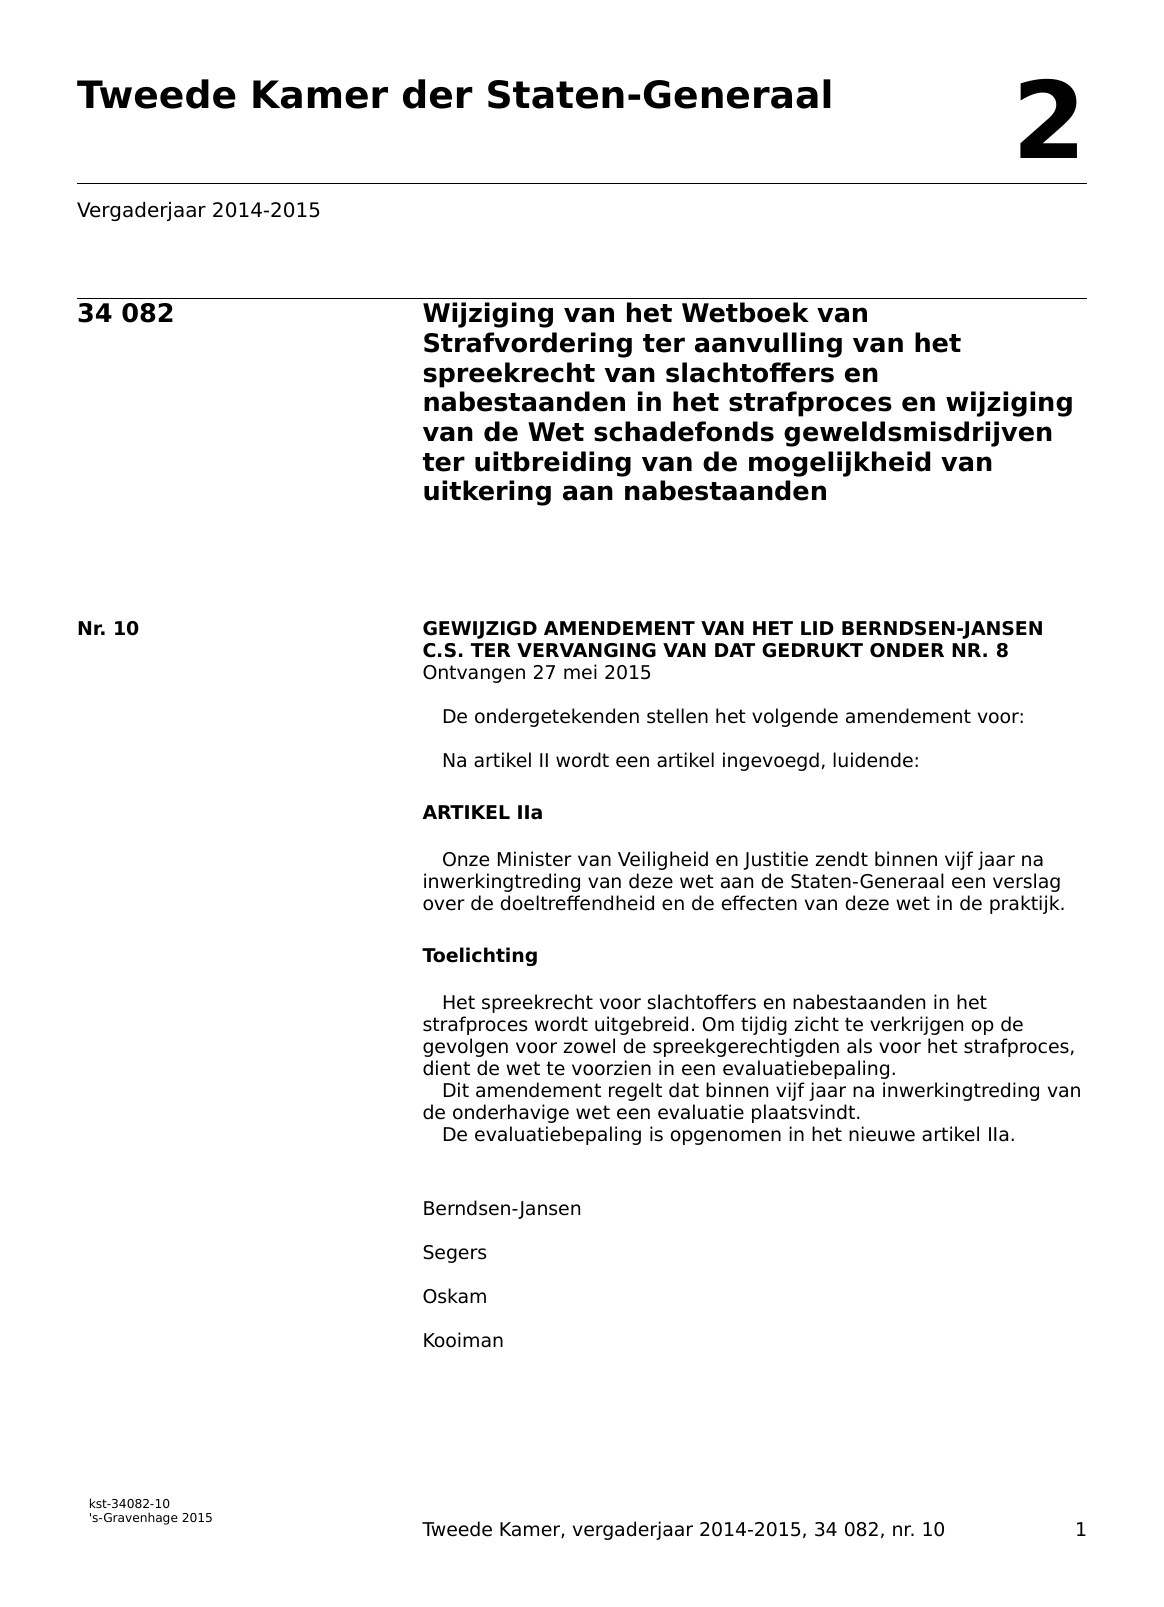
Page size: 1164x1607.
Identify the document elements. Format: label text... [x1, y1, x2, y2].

text Het spreekrecht voor slachtoffers en nabestaanden in het strafproces wordt uitgebreid. Om tijdig zicht te verkrijgen op de gevolgen voor zowel de spreekgerechtigden als voor het strafproces, dient de wet te voorzien in een evaluatiebepaling. [422, 992, 1087, 1080]
table_header 2 [886, 59, 1087, 183]
text Na artikel II wordt een artikel ingevoegd, luidende: [422, 750, 1087, 772]
subtitle Nr. 10 GEWIJZIGD AMENDEMENT VAN HET LID BERNDSEN-JANSEN C.S. TER VERVANGING VAN DAT GEDRUKT ONDER NR. 8 [77, 618, 1087, 662]
subtitle ARTIKEL IIa [422, 802, 1087, 824]
subtitle Toelichting [422, 945, 1087, 967]
table_header Tweede Kamer der Staten-Generaal [77, 59, 886, 183]
table_cell Vergaderjaar 2014-2015 [77, 184, 1087, 298]
text De evaluatiebepaling is opgenomen in het nieuwe artikel IIa. [422, 1124, 1087, 1146]
subtitle 34 082 Wijziging van het Wetboek van Strafvordering ter aanvulling van het spreekrecht van slachtoffers en nabestaanden in het strafproces en wijziging van de Wet schadefonds geweldsmisdrijven ter uitbreiding van de mogelijkheid van uitkering aan nabestaanden [77, 299, 1087, 507]
text kst-34082-10 [88, 1497, 323, 1511]
text De ondergetekenden stellen het volgende amendement voor: [422, 706, 1087, 728]
text Berndsen-Jansen Segers Oskam Kooiman [422, 1176, 1087, 1352]
text Onze Minister van Veiligheid en Justitie zendt binnen vijf jaar na inwerkingtreding van deze wet aan de Staten-Generaal een verslag over de doeltreffendheid en de effecten van deze wet in de praktijk. [422, 849, 1087, 915]
text Dit amendement regelt dat binnen vijf jaar na inwerkingtreding van de onderhavige wet een evaluatie plaatsvindt. [422, 1080, 1087, 1124]
text Ontvangen 27 mei 2015 [422, 662, 1087, 684]
text 's-Gravenhage 2015 [88, 1511, 323, 1525]
